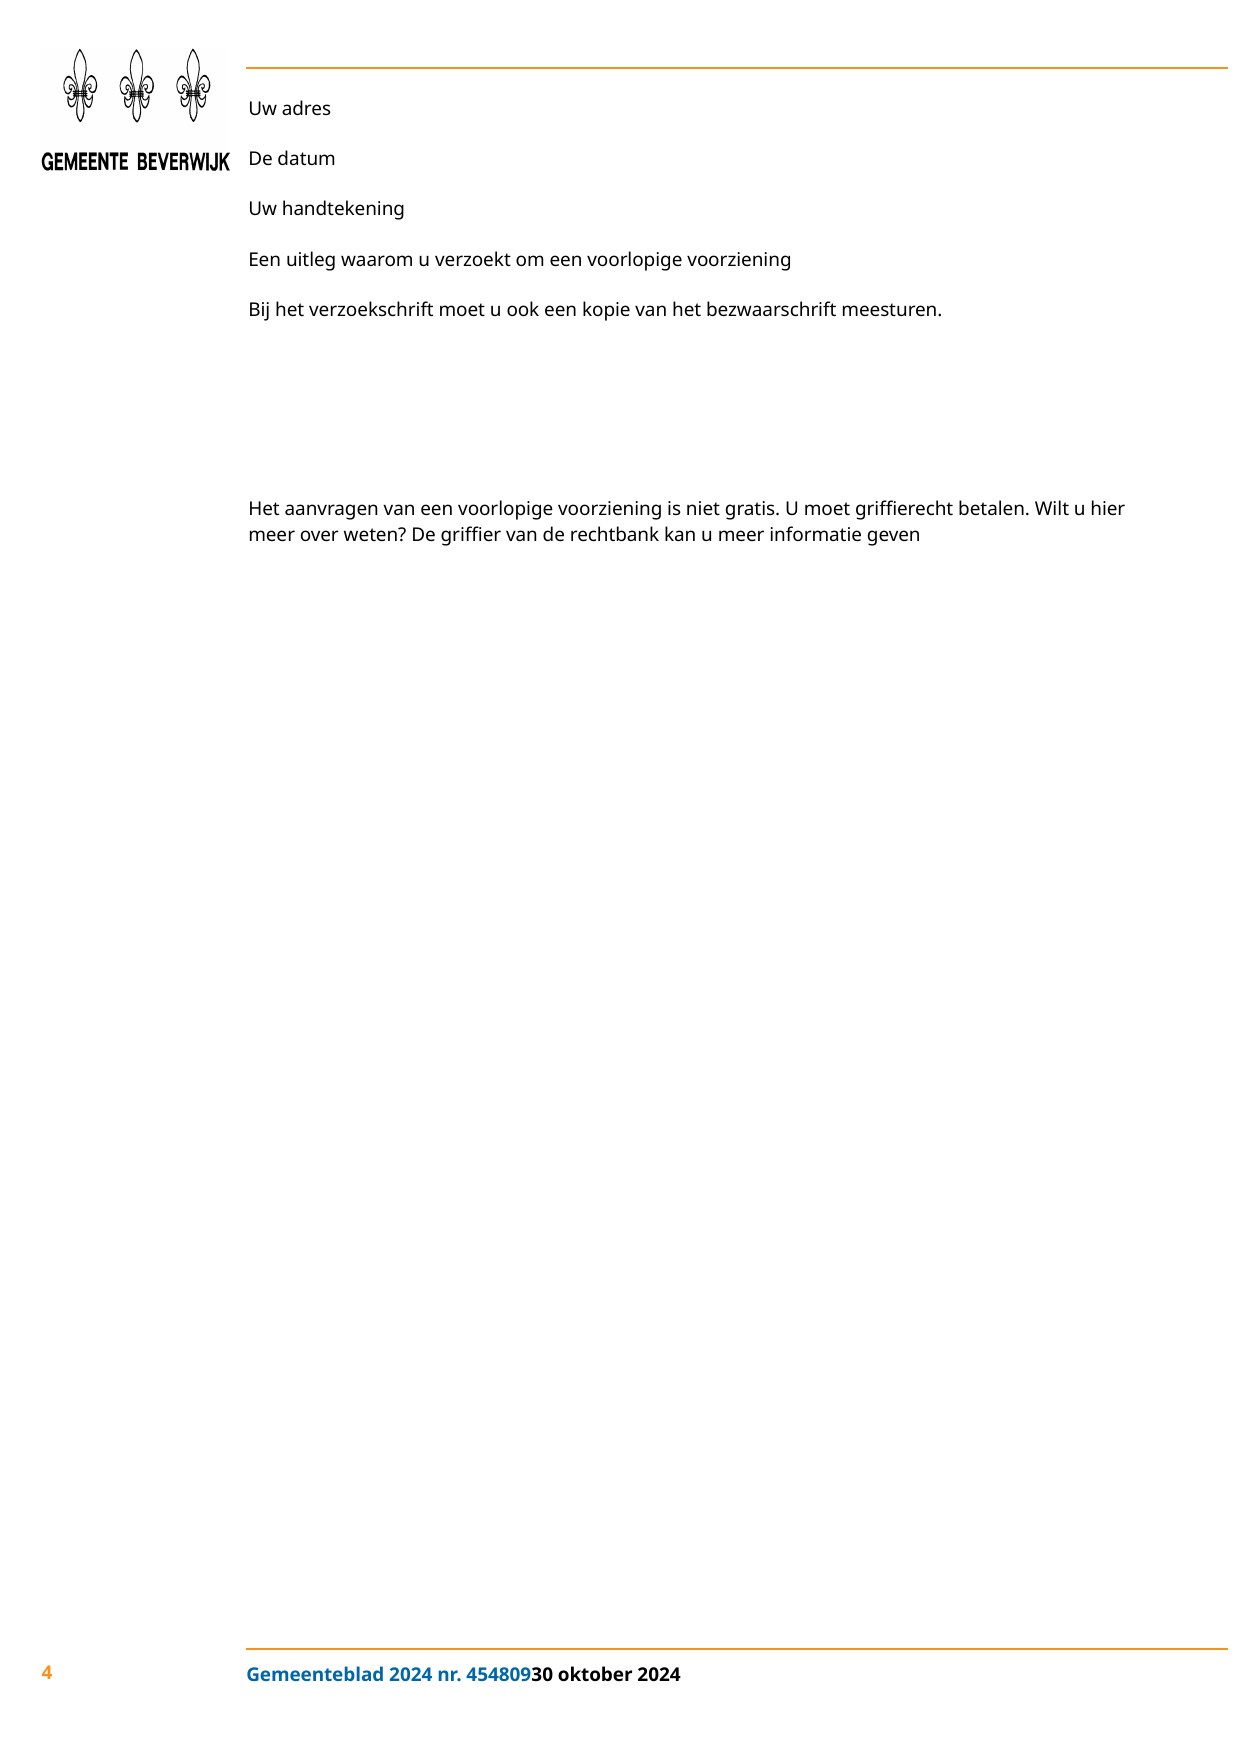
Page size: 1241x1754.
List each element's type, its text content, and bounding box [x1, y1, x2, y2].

text Uw adres [248, 95, 1152, 121]
picture [41, 47, 231, 172]
text Het aanvragen van een voorlopige voorziening is niet gratis. U moet griffierecht betalen. Wilt u hier meer over weten? De griffier van de rechtbank kan u meer informatie geven [248, 496, 1152, 547]
text Bij het verzoekschrift moet u ook een kopie van het bezwaarschrift meesturen. [248, 296, 1152, 322]
text Een uitleg waarom u verzoekt om een voorlopige voorziening [248, 246, 1152, 272]
text De datum [248, 145, 1152, 171]
text Uw handtekening [248, 196, 1152, 221]
